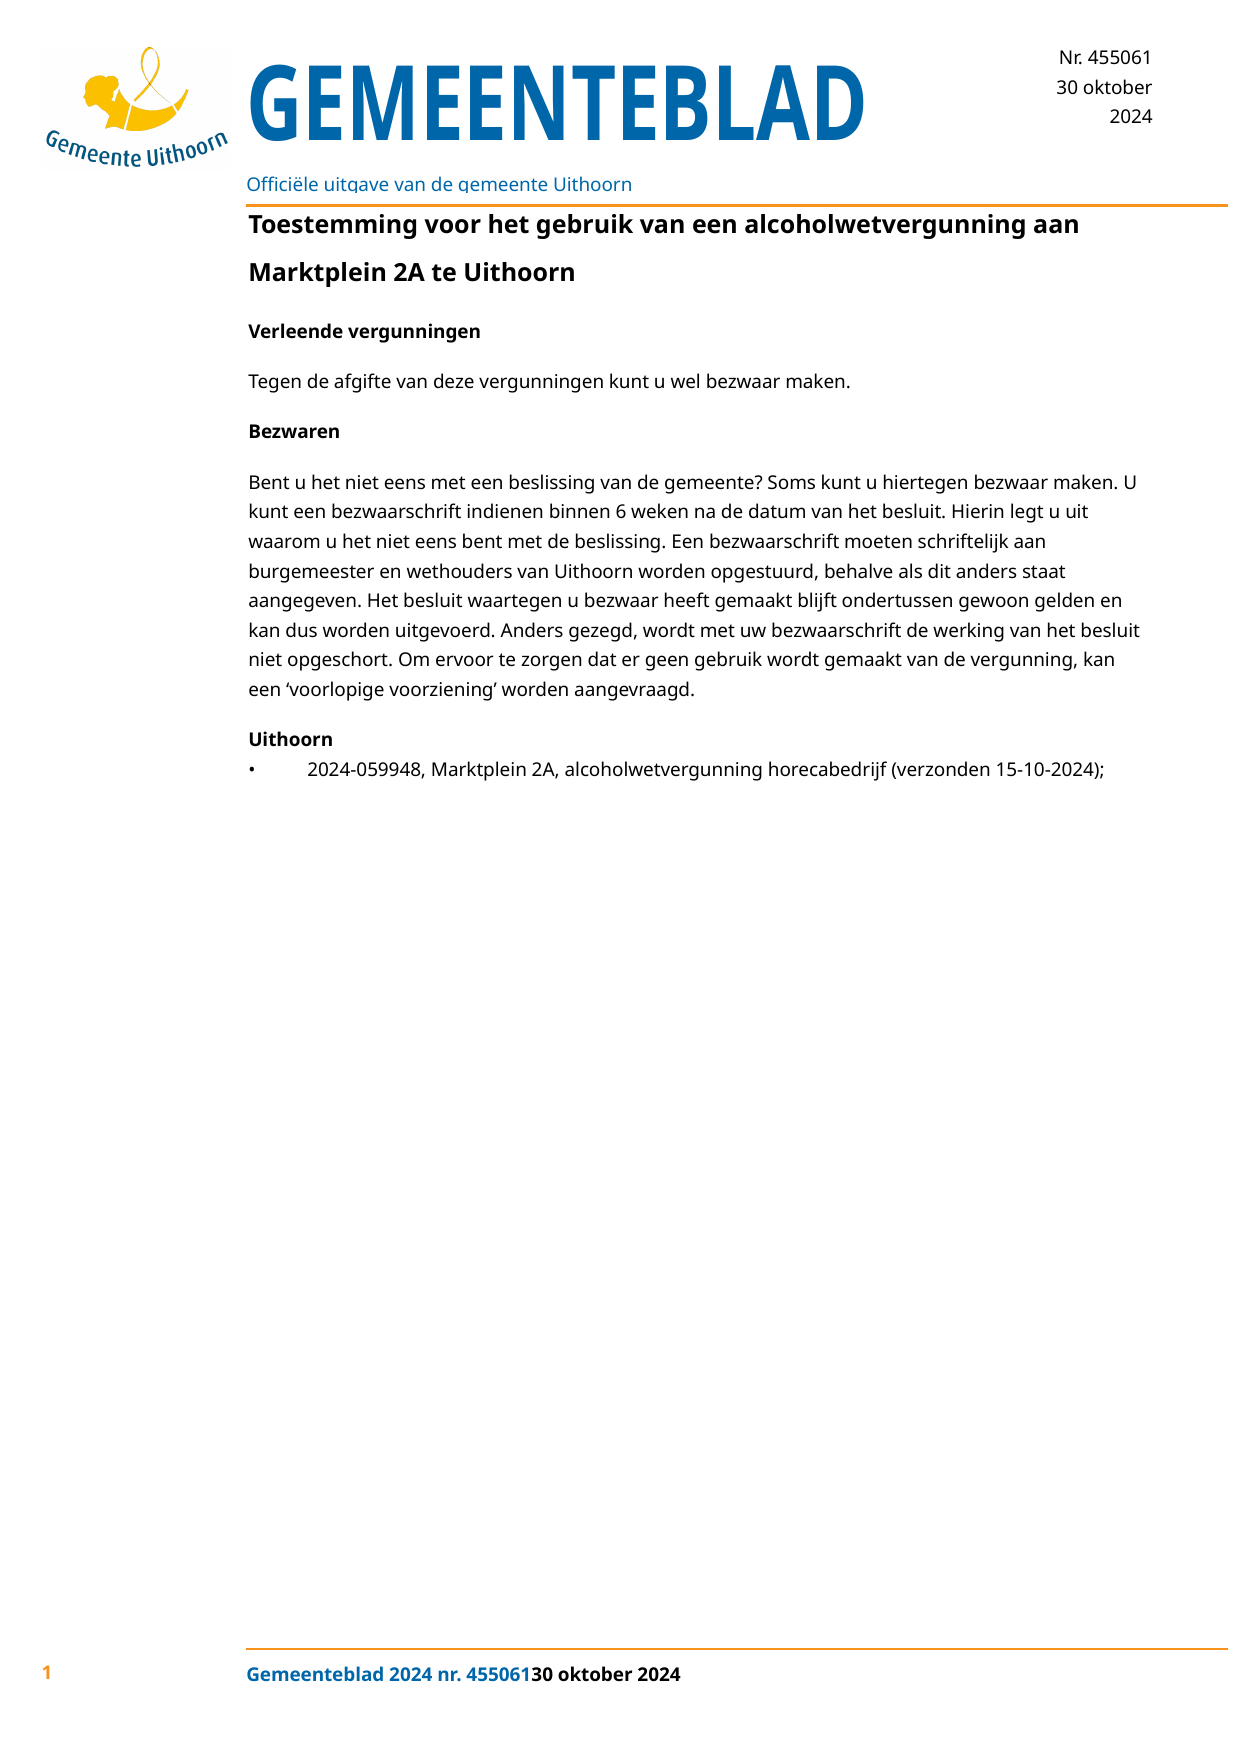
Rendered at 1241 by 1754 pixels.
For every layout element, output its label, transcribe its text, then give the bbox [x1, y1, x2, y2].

text Bezwaren [248, 419, 1152, 444]
text Verleende vergunningen [248, 318, 1152, 344]
text Uithoorn [248, 727, 1152, 752]
picture [41, 47, 231, 172]
list 2024-059948, Marktplein 2A, alcoholwetvergunning horecabedrijf (verzonden 15-10-2024); [248, 756, 1152, 782]
text Toestemming voor het gebruik van een alcoholwetvergunning aan Marktplein 2A te Uithoorn [248, 207, 1152, 288]
text Bent u het niet eens met een beslissing van de gemeente? Soms kunt u hiertegen bezwaar maken. U kunt een bezwaarschrift indienen binnen 6 weken na de datum van het besluit. Hierin legt u uit waarom u het niet eens bent met de beslissing. Een bezwaarschrift moeten schriftelijk aan burgemeester en wethouders van Uithoorn worden opgestuurd, behalve als dit anders staat aangegeven. Het besluit waartegen u bezwaar heeft gemaakt blijft ondertussen gewoon gelden en kan dus worden uitgevoerd. Anders gezegd, wordt met uw bezwaarschrift de werking van het besluit niet opgeschort. Om ervoor te zorgen dat er geen gebruik wordt gemaakt van de vergunning, kan een ‘voorlopige voorziening’ worden aangevraagd. [248, 469, 1152, 702]
text Tegen de afgifte van deze vergunningen kunt u wel bezwaar maken. [248, 368, 1152, 394]
